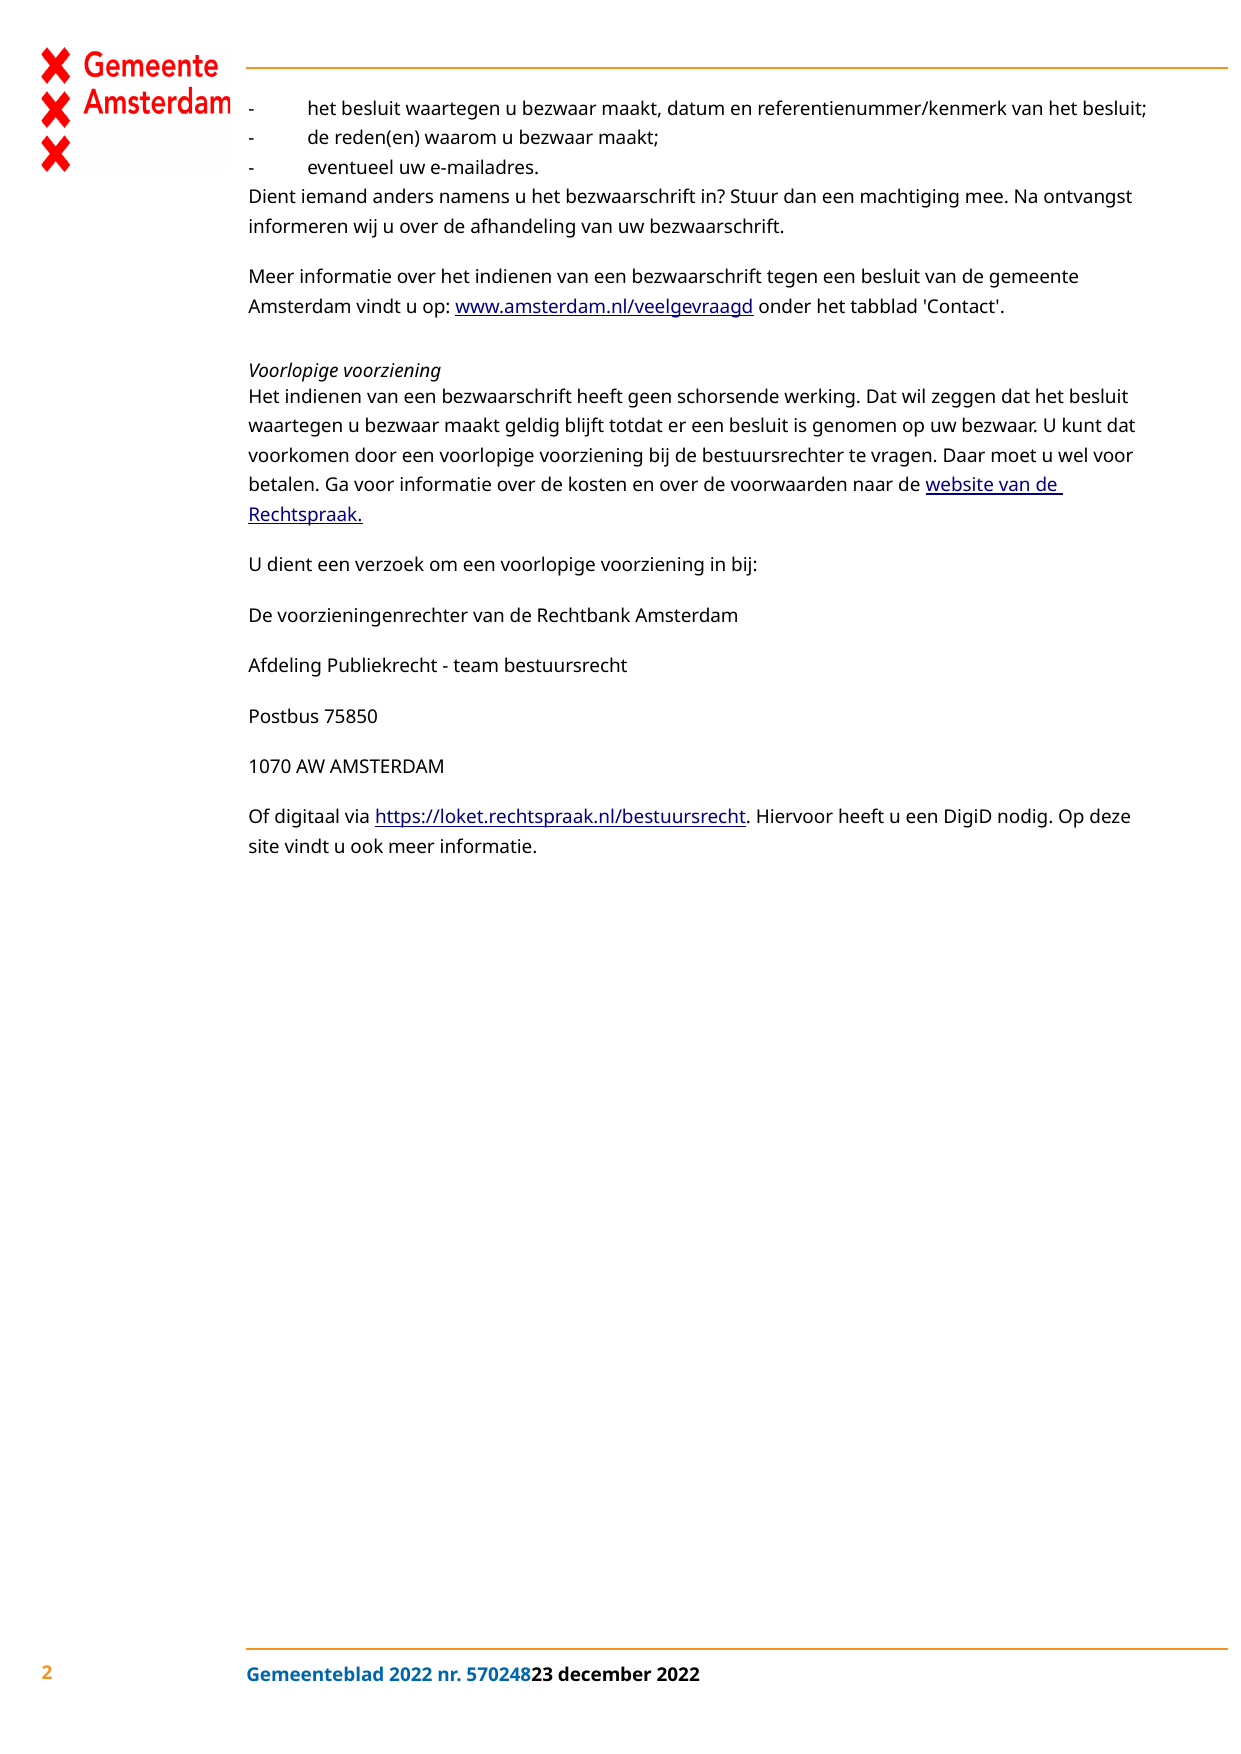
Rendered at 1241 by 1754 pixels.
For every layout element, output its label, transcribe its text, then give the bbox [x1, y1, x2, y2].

list eventueel uw e-mailadres. [248, 154, 1152, 180]
text 1070 AW AMSTERDAM [248, 753, 1152, 779]
text Voorlopige voorziening [248, 357, 1152, 383]
picture [41, 47, 231, 172]
text Of digitaal via https://loket.rechtspraak.nl/bestuursrecht. Hiervoor heeft u een DigiD nodig. Op deze site vindt u ook meer informatie. [248, 804, 1152, 859]
text Meer informatie over het indienen van een bezwaarschrift tegen een besluit van de gemeente Amsterdam vindt u op: www.amsterdam.nl/veelgevraagd onder het tabblad 'Contact'. [248, 263, 1152, 319]
list de reden(en) waarom u bezwaar maakt; [248, 124, 1152, 150]
text Afdeling Publiekrecht - team bestuursrecht [248, 652, 1152, 678]
text Postbus 75850 [248, 703, 1152, 728]
list het besluit waartegen u bezwaar maakt, datum en referentienummer/kenmerk van het besluit; [248, 95, 1152, 121]
text De voorzieningenrechter van de Rechtbank Amsterdam [248, 602, 1152, 628]
text Dient iemand anders namens u het bezwaarschrift in? Stuur dan een machtiging mee. Na ontvangst informeren wij u over de afhandeling van uw bezwaarschrift. [248, 183, 1152, 239]
text Het indienen van een bezwaarschrift heeft geen schorsende werking. Dat wil zeggen dat het besluit waartegen u bezwaar maakt geldig blijft totdat er een besluit is genomen op uw bezwaar. U kunt dat voorkomen door een voorlopige voorziening bij de bestuursrechter te vragen. Daar moet u wel voor betalen. Ga voor informatie over de kosten en over de voorwaarden naar de website van de Rechtspraak. [248, 383, 1152, 527]
text U dient een verzoek om een voorlopige voorziening in bij: [248, 552, 1152, 577]
